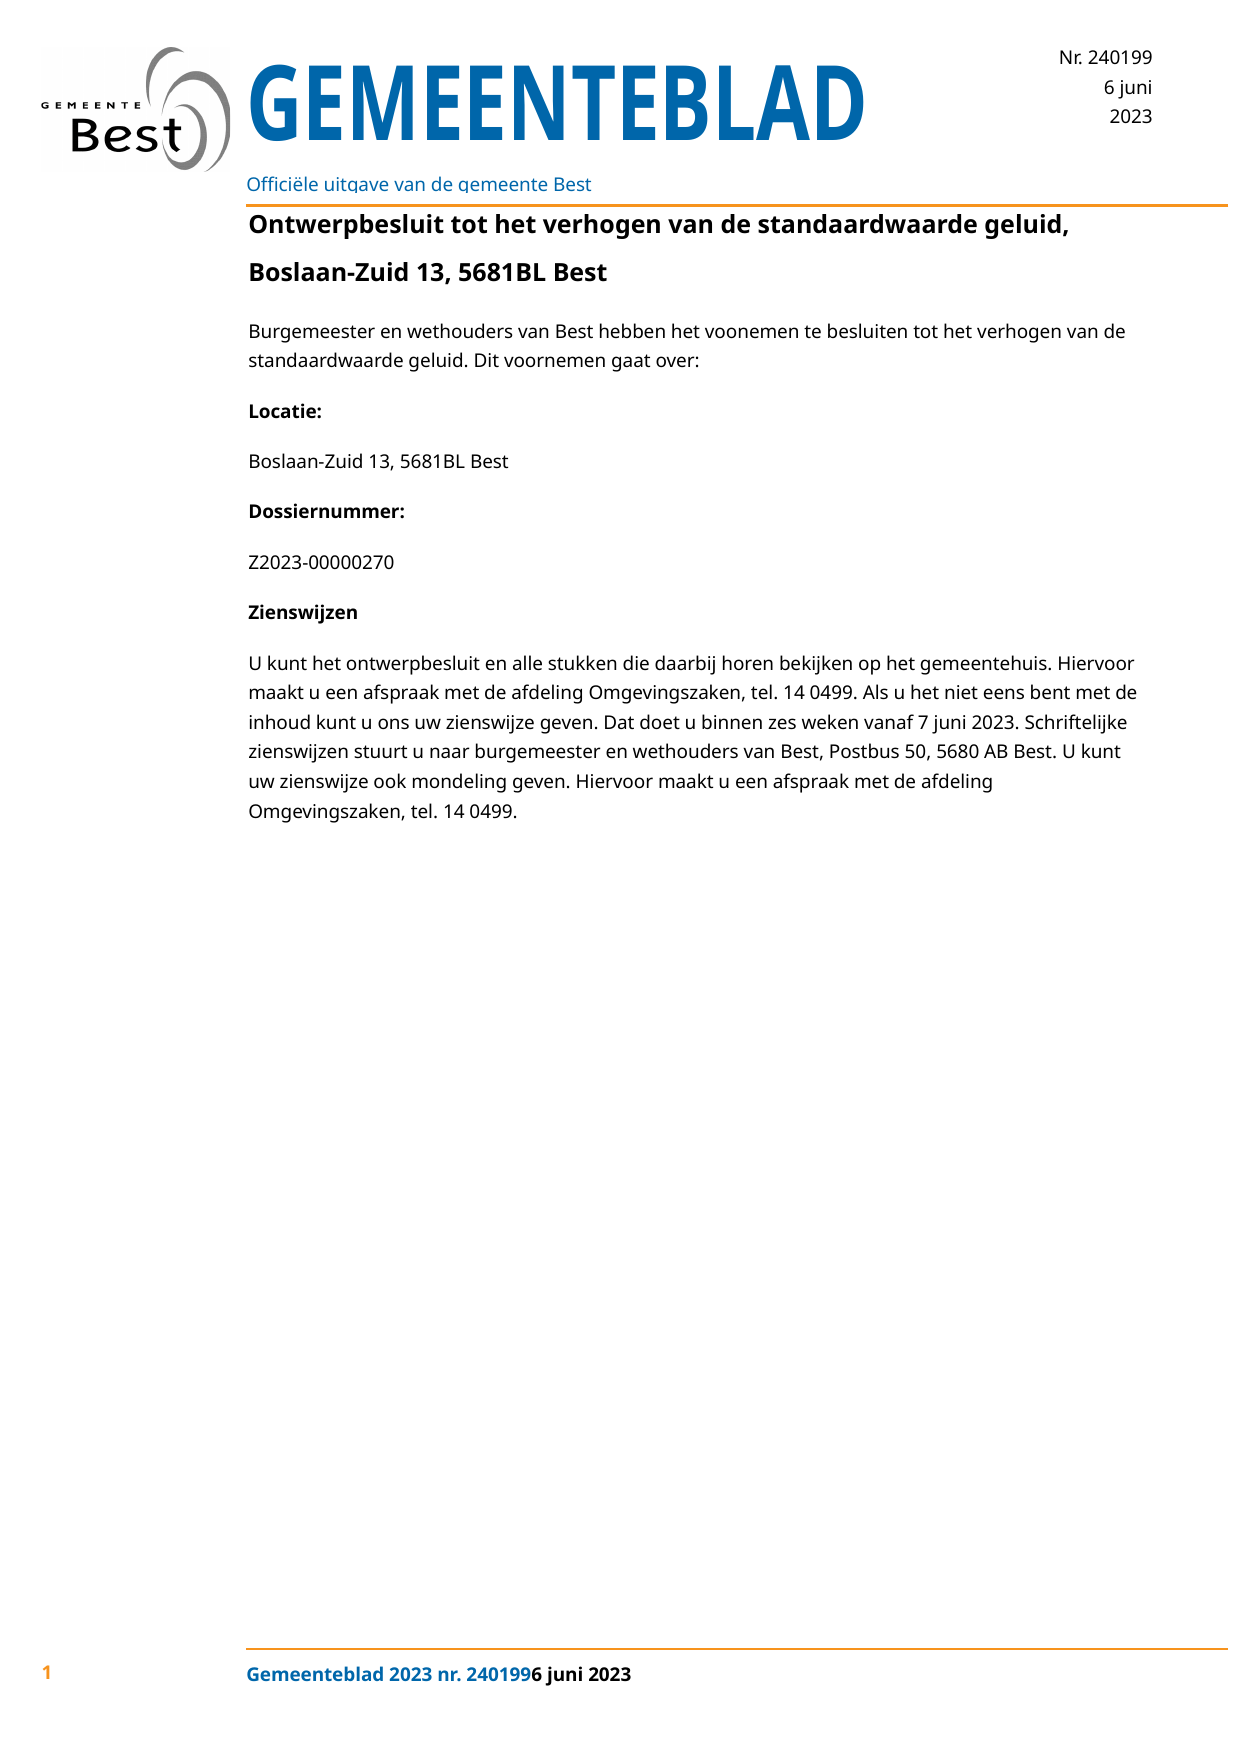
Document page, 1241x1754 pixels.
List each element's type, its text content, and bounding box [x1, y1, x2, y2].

text Locatie: [248, 398, 1152, 424]
text Dossiernummer: [248, 499, 1152, 524]
text Z2023-00000270 [248, 549, 1152, 575]
text Burgemeester en wethouders van Best hebben het voonemen te besluiten tot het verhogen van de standaardwaarde geluid. Dit voornemen gaat over: [248, 318, 1152, 373]
text U kunt het ontwerpbesluit en alle stukken die daarbij horen bekijken op het gemeentehuis. Hiervoor maakt u een afspraak met de afdeling Omgevingszaken, tel. 14 0499. Als u het niet eens bent met de inhoud kunt u ons uw zienswijze geven. Dat doet u binnen zes weken vanaf 7 juni 2023. Schriftelijke zienswijzen stuurt u naar burgemeester en wethouders van Best, Postbus 50, 5680 AB Best. U kunt uw zienswijze ook mondeling geven. Hiervoor maakt u een afspraak met de afdeling Omgevingszaken, tel. 14 0499. [248, 650, 1152, 824]
text Boslaan-Zuid 13, 5681BL Best [248, 448, 1152, 474]
picture [41, 47, 231, 172]
text Ontwerpbesluit tot het verhogen van de standaardwaarde geluid, Boslaan-Zuid 13, 5681BL Best [248, 207, 1152, 288]
text Zienswijzen [248, 599, 1152, 625]
